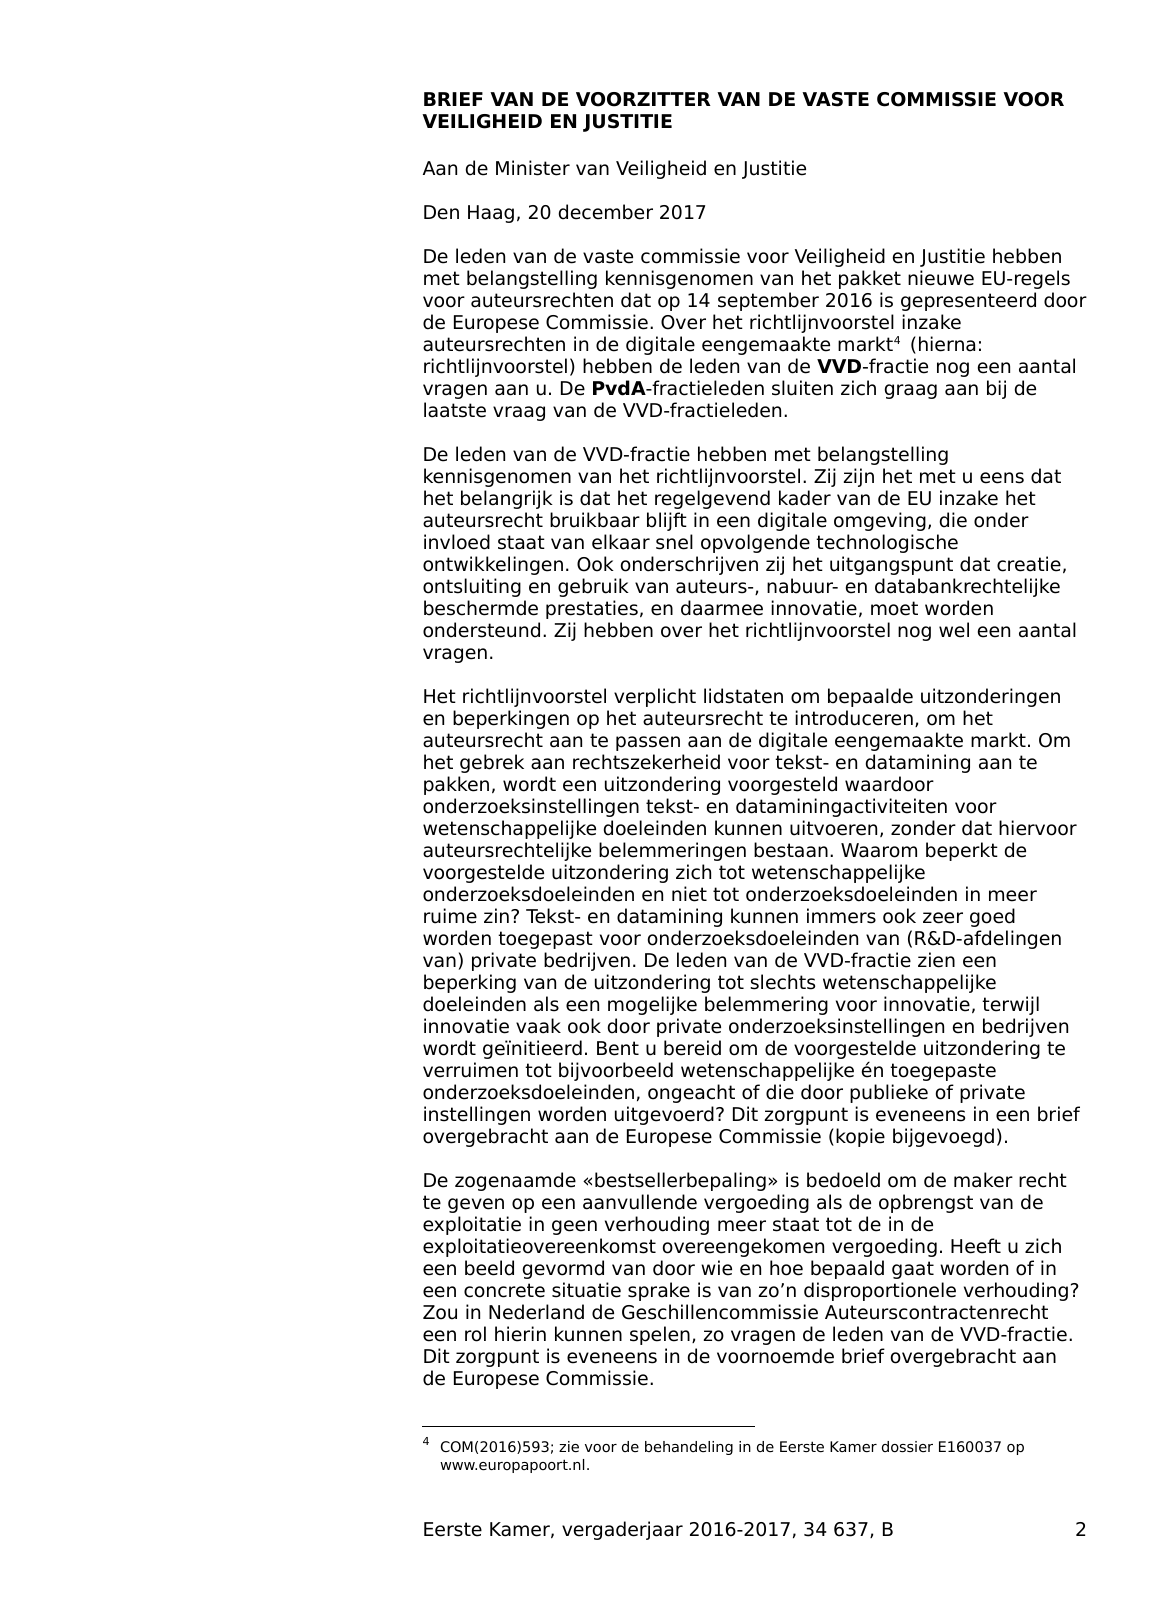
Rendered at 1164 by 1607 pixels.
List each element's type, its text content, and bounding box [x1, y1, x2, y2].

text COM(2016)593; zie voor de behandeling in de Eerste Kamer dossier E160037 op www.europapoort.nl. [422, 1435, 1087, 1474]
text Het richtlijnvoorstel verplicht lidstaten om bepaalde uitzonderingen en beperkingen op het auteursrecht te introduceren, om het auteursrecht aan te passen aan de digitale eengemaakte markt. Om het gebrek aan rechtszekerheid voor tekst- en datamining aan te pakken, wordt een uitzondering voorgesteld waardoor onderzoeksinstellingen tekst- en dataminingactiviteiten voor wetenschappelijke doeleinden kunnen uitvoeren, zonder dat hiervoor auteursrechtelijke belemmeringen bestaan. Waarom beperkt de voorgestelde uitzondering zich tot wetenschappelijke onderzoeksdoeleinden en niet tot onderzoeksdoeleinden in meer ruime zin? Tekst- en datamining kunnen immers ook zeer goed worden toegepast voor onderzoeksdoeleinden van (R&D-afdelingen van) private bedrijven. De leden van de VVD-fractie zien een beperking van de uitzondering tot slechts wetenschappelijke doeleinden als een mogelijke belemmering voor innovatie, terwijl innovatie vaak ook door private onderzoeksinstellingen en bedrijven wordt geïnitieerd. Bent u bereid om de voorgestelde uitzondering te verruimen tot bijvoorbeeld wetenschappelijke én toegepaste onderzoeksdoeleinden, ongeacht of die door publieke of private instellingen worden uitgevoerd? Dit zorgpunt is eveneens in een brief overgebracht aan de Europese Commissie (kopie bijgevoegd). [422, 686, 1087, 1148]
text De zogenaamde «bestsellerbepaling» is bedoeld om de maker recht te geven op een aanvullende vergoeding als de opbrengst van de exploitatie in geen verhouding meer staat tot de in de exploitatieovereenkomst overeengekomen vergoeding. Heeft u zich een beeld gevormd van door wie en hoe bepaald gaat worden of in een concrete situatie sprake is van zo’n disproportionele verhouding? Zou in Nederland de Geschillencommissie Auteurscontractenrecht een rol hierin kunnen spelen, zo vragen de leden van de VVD-fractie. Dit zorgpunt is eveneens in de voornoemde brief overgebracht aan de Europese Commissie. [422, 1170, 1087, 1390]
text De leden van de VVD-fractie hebben met belangstelling kennisgenomen van het richtlijnvoorstel. Zij zijn het met u eens dat het belangrijk is dat het regelgevend kader van de EU inzake het auteursrecht bruikbaar blijft in een digitale omgeving, die onder invloed staat van elkaar snel opvolgende technologische ontwikkelingen. Ook onderschrijven zij het uitgangspunt dat creatie, ontsluiting en gebruik van auteurs-, nabuur- en databankrechtelijke beschermde prestaties, en daarmee innovatie, moet worden ondersteund. Zij hebben over het richtlijnvoorstel nog wel een aantal vragen. [422, 444, 1087, 664]
text Den Haag, 20 december 2017 [422, 202, 1087, 224]
subtitle BRIEF VAN DE VOORZITTER VAN DE VASTE COMMISSIE VOOR VEILIGHEID EN JUSTITIE [422, 89, 1087, 133]
text De leden van de vaste commissie voor Veiligheid en Justitie hebben met belangstelling kennisgenomen van het pakket nieuwe EU-regels voor auteursrechten dat op 14 september 2016 is gepresenteerd door de Europese Commissie. Over het richtlijnvoorstel inzake auteursrechten in de digitale eengemaakte markt (hierna: richtlijnvoorstel) hebben de leden van de VVD-fractie nog een aantal vragen aan u. De PvdA-fractieleden sluiten zich graag aan bij de laatste vraag van de VVD-fractieleden. [422, 246, 1087, 422]
text Aan de Minister van Veiligheid en Justitie [422, 158, 1087, 180]
